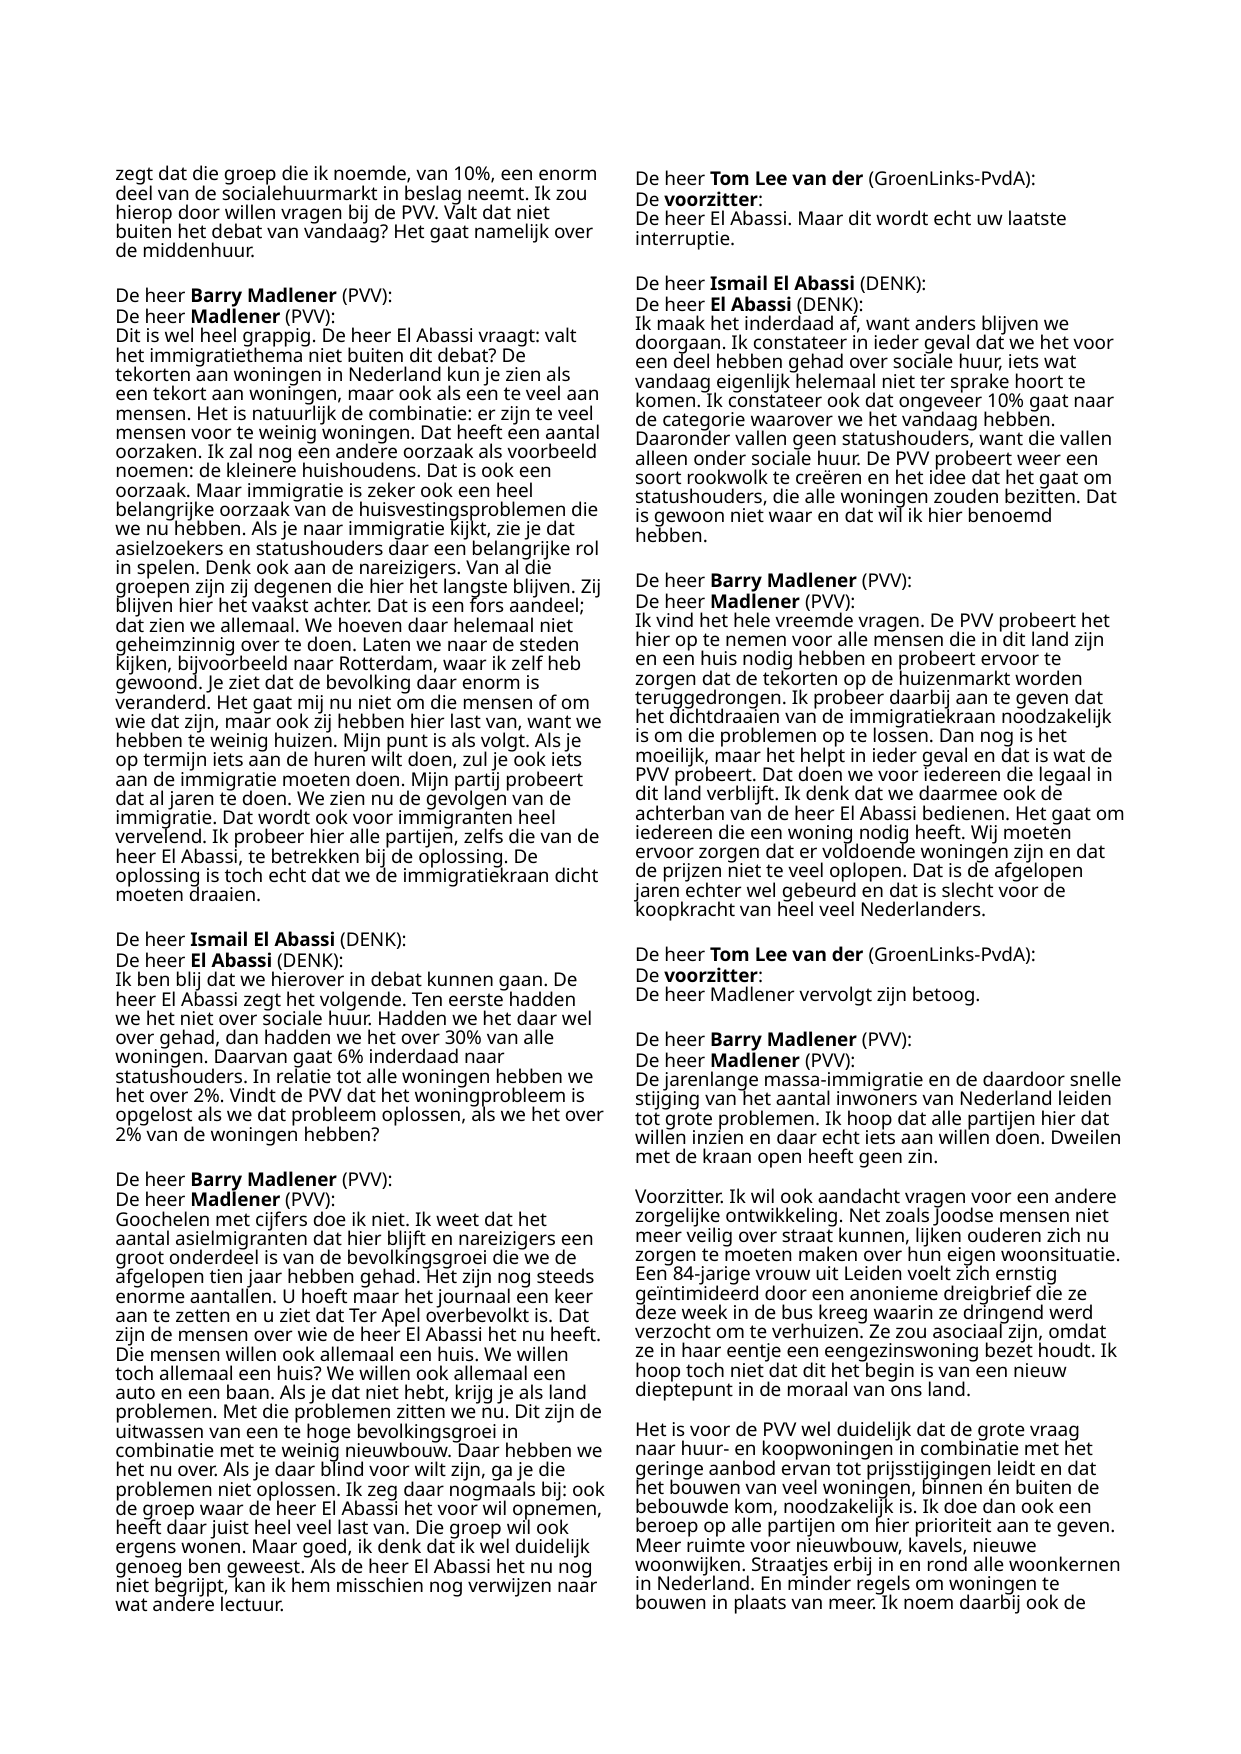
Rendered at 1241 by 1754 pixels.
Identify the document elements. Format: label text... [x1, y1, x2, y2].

text De voorzitter: [635, 191, 1125, 210]
text De heer Madlener (PVV): [115, 1191, 605, 1211]
text De heer Barry Madlener (PVV): [115, 282, 605, 308]
text De heer El Abassi. Maar dit wordt echt uw laatste interruptie. [635, 210, 1125, 249]
text De heer Barry Madlener (PVV): [115, 1166, 605, 1191]
text De heer Barry Madlener (PVV): [635, 1026, 1125, 1052]
text Ik vind het hele vreemde vragen. De PVV probeert het hier op te nemen voor alle mensen die in dit land zijn en een huis nodig hebben en probeert ervoor te zorgen dat de tekorten op de huizenmarkt worden teruggedrongen. Ik probeer daarbij aan te geven dat het dichtdraaien van de immigratiekraan noodzakelijk is om die problemen op te lossen. Dan nog is het moeilijk, maar het helpt in ieder geval en dat is wat de PVV probeert. Dat doen we voor iedereen die legaal in dit land verblijft. Ik denk dat we daarmee ook de achterban van de heer El Abassi bedienen. Het gaat om iedereen die een woning nodig heeft. Wij moeten ervoor zorgen dat er voldoende woningen zijn en dat de prijzen niet te veel oplopen. Dat is de afgelopen jaren echter wel gebeurd en dat is slecht voor de koopkracht van heel veel Nederlanders. [635, 612, 1125, 920]
text De heer Madlener (PVV): [635, 1052, 1125, 1071]
text Dit is wel heel grappig. De heer El Abassi vraagt: valt het immigratiethema niet buiten dit debat? De tekorten aan woningen in Nederland kun je zien als een tekort aan woningen, maar ook als een te veel aan mensen. Het is natuurlijk de combinatie: er zijn te veel mensen voor te weinig woningen. Dat heeft een aantal oorzaken. Ik zal nog een andere oorzaak als voorbeeld noemen: de kleinere huishoudens. Dat is ook een oorzaak. Maar immigratie is zeker ook een heel belangrijke oorzaak van de huisvestingsproblemen die we nu hebben. Als je naar immigratie kijkt, zie je dat asielzoekers en statushouders daar een belangrijke rol in spelen. Denk ook aan de nareizigers. Van al die groepen zijn zij degenen die hier het langste blijven. Zij blijven hier het vaakst achter. Dat is een fors aandeel; dat zien we allemaal. We hoeven daar helemaal niet geheimzinnig over te doen. Laten we naar de steden kijken, bijvoorbeeld naar Rotterdam, waar ik zelf heb gewoond. Je ziet dat de bevolking daar enorm is veranderd. Het gaat mij nu niet om die mensen of om wie dat zijn, maar ook zij hebben hier last van, want we hebben te weinig huizen. Mijn punt is als volgt. Als je op termijn iets aan de huren wilt doen, zul je ook iets aan de immigratie moeten doen. Mijn partij probeert dat al jaren te doen. We zien nu de gevolgen van de immigratie. Dat wordt ook voor immigranten heel vervelend. Ik probeer hier alle partijen, zelfs die van de heer El Abassi, te betrekken bij de oplossing. De oplossing is toch echt dat we de immigratiekraan dicht moeten draaien. [115, 327, 605, 906]
text De heer Tom Lee van der (GroenLinks-PvdA): [635, 941, 1125, 967]
text De heer Madlener vervolgt zijn betoog. [635, 986, 1125, 1005]
text De heer Madlener (PVV): [635, 593, 1125, 612]
text Het is voor de PVV wel duidelijk dat de grote vraag naar huur- en koopwoningen in combinatie met het geringe aanbod ervan tot prijsstijgingen leidt en dat het bouwen van veel woningen, binnen én buiten de bebouwde kom, noodzakelijk is. Ik doe dan ook een beroep op alle partijen om hier prioriteit aan te geven. Meer ruimte voor nieuwbouw, kavels, nieuwe woonwijken. Straatjes erbij in en rond alle woonkernen in Nederland. En minder regels om woningen te bouwen in plaats van meer. Ik noem daarbij ook de [635, 1421, 1125, 1614]
text De heer Barry Madlener (PVV): [635, 567, 1125, 593]
text De heer Tom Lee van der (GroenLinks-PvdA): [635, 165, 1125, 191]
text zegt dat die groep die ik noemde, van 10%, een enorm deel van de socialehuurmarkt in beslag neemt. Ik zou hierop door willen vragen bij de PVV. Valt dat niet buiten het debat van vandaag? Het gaat namelijk over de middenhuur. [115, 165, 605, 262]
text Ik ben blij dat we hierover in debat kunnen gaan. De heer El Abassi zegt het volgende. Ten eerste hadden we het niet over sociale huur. Hadden we het daar wel over gehad, dan hadden we het over 30% van alle woningen. Daarvan gaat 6% inderdaad naar statushouders. In relatie tot alle woningen hebben we het over 2%. Vindt de PVV dat het woningprobleem is opgelost als we dat probleem oplossen, als we het over 2% van de woningen hebben? [115, 971, 605, 1145]
text De voorzitter: [635, 967, 1125, 986]
text De heer El Abassi (DENK): [635, 296, 1125, 315]
text Ik maak het inderdaad af, want anders blijven we doorgaan. Ik constateer in ieder geval dat we het voor een deel hebben gehad over sociale huur, iets wat vandaag eigenlijk helemaal niet ter sprake hoort te komen. Ik constateer ook dat ongeveer 10% gaat naar de categorie waarover we het vandaag hebben. Daaronder vallen geen statushouders, want die vallen alleen onder sociale huur. De PVV probeert weer een soort rookwolk te creëren en het idee dat het gaat om statushouders, die alle woningen zouden bezitten. Dat is gewoon niet waar en dat wil ik hier benoemd hebben. [635, 315, 1125, 546]
text De heer Ismail El Abassi (DENK): [635, 270, 1125, 296]
text De jarenlange massa-immigratie en de daardoor snelle stijging van het aantal inwoners van Nederland leiden tot grote problemen. Ik hoop dat alle partijen hier dat willen inzien en daar echt iets aan willen doen. Dweilen met de kraan open heeft geen zin. [635, 1071, 1125, 1167]
text De heer El Abassi (DENK): [115, 952, 605, 971]
text Goochelen met cijfers doe ik niet. Ik weet dat het aantal asielmigranten dat hier blijft en nareizigers een groot onderdeel is van de bevolkingsgroei die we de afgelopen tien jaar hebben gehad. Het zijn nog steeds enorme aantallen. U hoeft maar het journaal een keer aan te zetten en u ziet dat Ter Apel overbevolkt is. Dat zijn de mensen over wie de heer El Abassi het nu heeft. Die mensen willen ook allemaal een huis. We willen toch allemaal een huis? We willen ook allemaal een auto en een baan. Als je dat niet hebt, krijg je als land problemen. Met die problemen zitten we nu. Dit zijn de uitwassen van een te hoge bevolkingsgroei in combinatie met te weinig nieuwbouw. Daar hebben we het nu over. Als je daar blind voor wilt zijn, ga je die problemen niet oplossen. Ik zeg daar nogmaals bij: ook de groep waar de heer El Abassi het voor wil opnemen, heeft daar juist heel veel last van. Die groep wil ook ergens wonen. Maar goed, ik denk dat ik wel duidelijk genoeg ben geweest. Als de heer El Abassi het nu nog niet begrijpt, kan ik hem misschien nog verwijzen naar wat andere lectuur. [115, 1211, 605, 1615]
text De heer Madlener (PVV): [115, 308, 605, 327]
text De heer Ismail El Abassi (DENK): [115, 926, 605, 952]
text Voorzitter. Ik wil ook aandacht vragen voor een andere zorgelijke ontwikkeling. Net zoals Joodse mensen niet meer veilig over straat kunnen, lijken ouderen zich nu zorgen te moeten maken over hun eigen woonsituatie. Een 84-jarige vrouw uit Leiden voelt zich ernstig geïntimideerd door een anonieme dreigbrief die ze deze week in de bus kreeg waarin ze dringend werd verzocht om te verhuizen. Ze zou asociaal zijn, omdat ze in haar eentje een eengezinswoning bezet houdt. Ik hoop toch niet dat dit het begin is van een nieuw dieptepunt in de moraal van ons land. [635, 1188, 1125, 1400]
